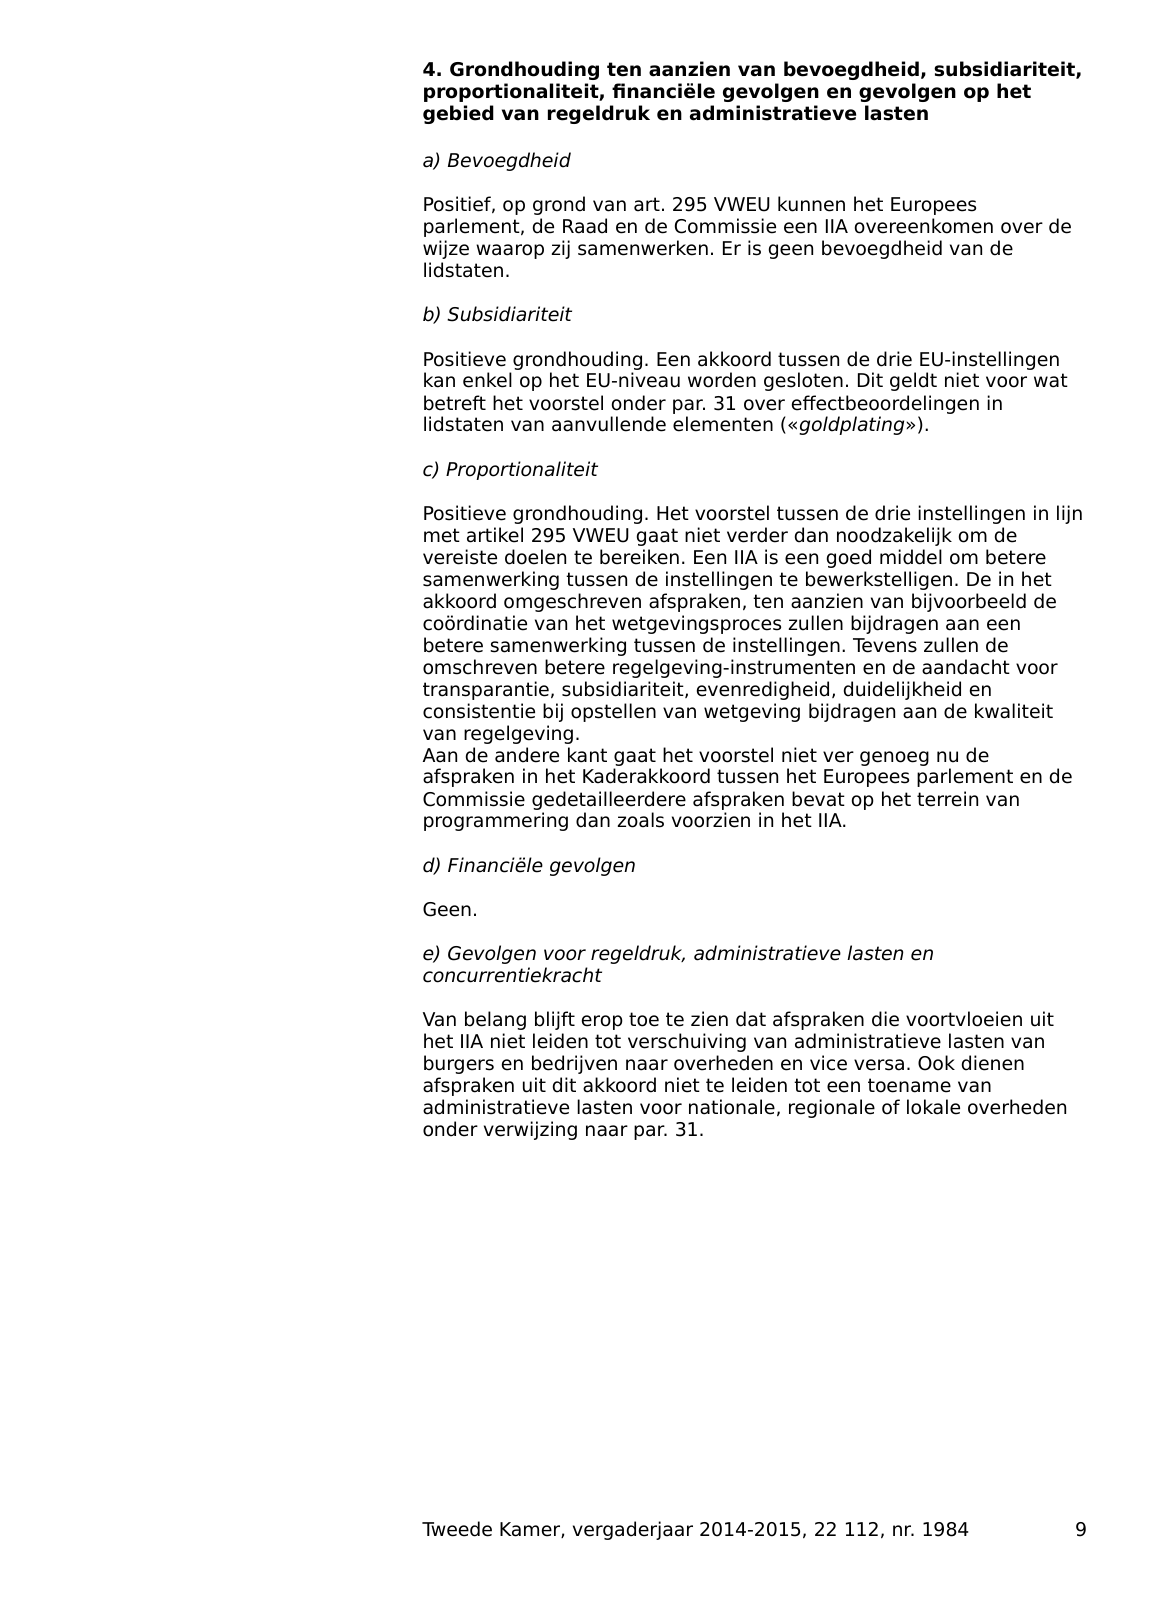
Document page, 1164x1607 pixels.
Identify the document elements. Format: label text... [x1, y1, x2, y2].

subtitle d) Financiële gevolgen [422, 854, 1087, 877]
text Aan de andere kant gaat het voorstel niet ver genoeg nu de afspraken in het Kaderakkoord tussen het Europees parlement en de Commissie gedetailleerdere afspraken bevat op het terrein van programmering dan zoals voorzien in het IIA. [422, 744, 1087, 832]
text Geen. [422, 899, 1087, 921]
text Van belang blijft erop toe te zien dat afspraken die voortvloeien uit het IIA niet leiden tot verschuiving van administratieve lasten van burgers en bedrijven naar overheden en vice versa. Ook dienen afspraken uit dit akkoord niet te leiden tot een toename van administratieve lasten voor nationale, regionale of lokale overheden onder verwijzing naar par. 31. [422, 1009, 1087, 1141]
text Positieve grondhouding. Een akkoord tussen de drie EU-instellingen kan enkel op het EU-niveau worden gesloten. Dit geldt niet voor wat betreft het voorstel onder par. 31 over effectbeoordelingen in lidstaten van aanvullende elementen («goldplating»). [422, 348, 1087, 436]
subtitle e) Gevolgen voor regeldruk, administratieve lasten en concurrentiekracht [422, 943, 1087, 987]
subtitle b) Subsidiariteit [422, 304, 1087, 326]
subtitle 4. Grondhouding ten aanzien van bevoegdheid, subsidiariteit, proportionaliteit, financiële gevolgen en gevolgen op het gebied van regeldruk en administratieve lasten [422, 59, 1087, 125]
subtitle c) Proportionaliteit [422, 458, 1087, 481]
subtitle a) Bevoegdheid [422, 150, 1087, 172]
text Positieve grondhouding. Het voorstel tussen de drie instellingen in lijn met artikel 295 VWEU gaat niet verder dan noodzakelijk om de vereiste doelen te bereiken. Een IIA is een goed middel om betere samenwerking tussen de instellingen te bewerkstelligen. De in het akkoord omgeschreven afspraken, ten aanzien van bijvoorbeeld de coördinatie van het wetgevingsproces zullen bijdragen aan een betere samenwerking tussen de instellingen. Tevens zullen de omschreven betere regelgeving-instrumenten en de aandacht voor transparantie, subsidiariteit, evenredigheid, duidelijkheid en consistentie bij opstellen van wetgeving bijdragen aan de kwaliteit van regelgeving. [422, 503, 1087, 744]
text Positief, op grond van art. 295 VWEU kunnen het Europees parlement, de Raad en de Commissie een IIA overeenkomen over de wijze waarop zij samenwerken. Er is geen bevoegdheid van de lidstaten. [422, 194, 1087, 282]
